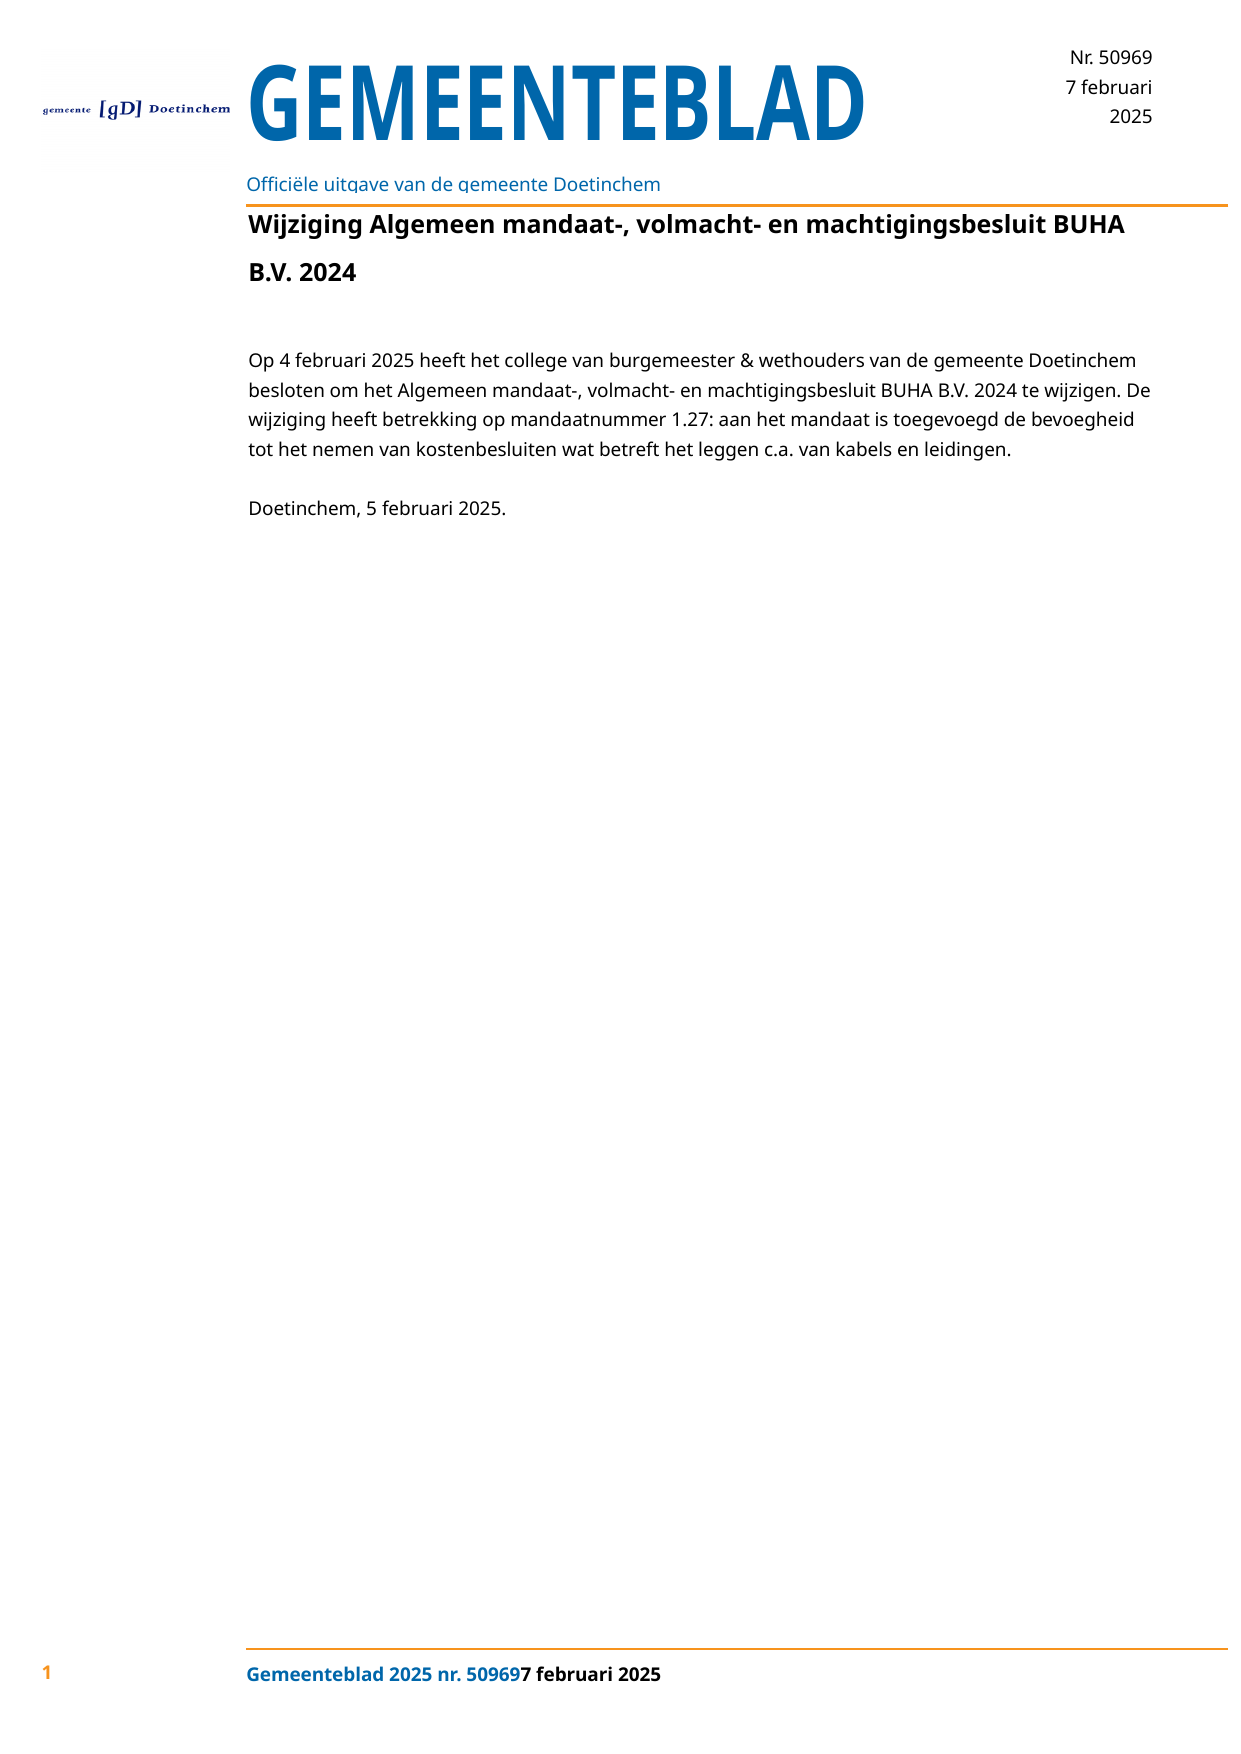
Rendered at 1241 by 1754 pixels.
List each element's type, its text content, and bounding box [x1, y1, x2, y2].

picture [41, 47, 231, 172]
text Op 4 februari 2025 heeft het college van burgemeester & wethouders van de gemeente Doetinchem besloten om het Algemeen mandaat-, volmacht- en machtigingsbesluit BUHA B.V. 2024 te wijzigen. De wijziging heeft betrekking op mandaatnummer 1.27: aan het mandaat is toegevoegd de bevoegheid tot het nemen van kostenbesluiten wat betreft het leggen c.a. van kabels en leidingen. [248, 347, 1152, 462]
text Doetinchem, 5 februari 2025. [248, 495, 1152, 521]
text Wijziging Algemeen mandaat-, volmacht- en machtigingsbesluit BUHA B.V. 2024 [248, 207, 1152, 288]
